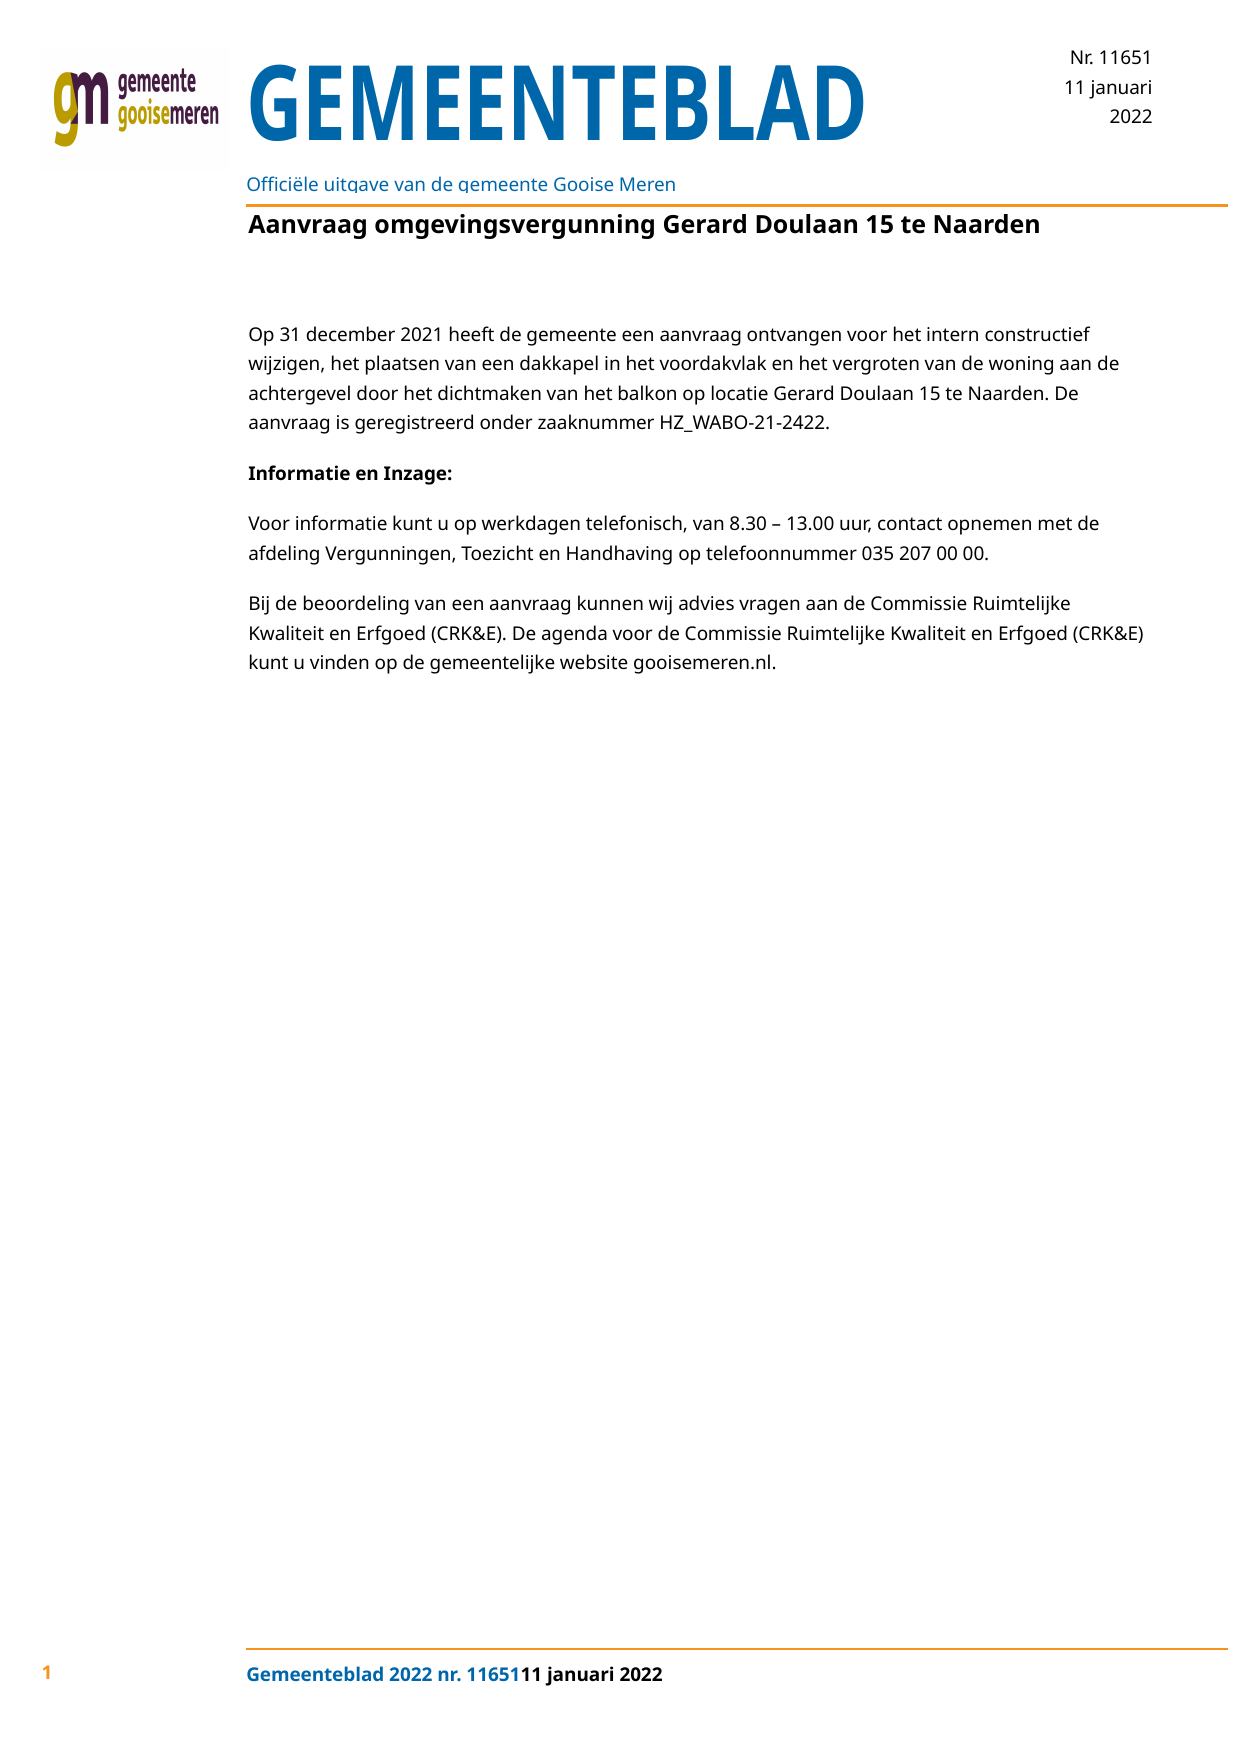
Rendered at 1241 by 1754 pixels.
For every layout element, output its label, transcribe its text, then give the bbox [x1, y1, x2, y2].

picture [41, 47, 231, 172]
text Voor informatie kunt u op werkdagen telefonisch, van 8.30 – 13.00 uur, contact opnemen met de afdeling Vergunningen, Toezicht en Handhaving op telefoonnummer 035 207 00 00. [248, 510, 1152, 566]
text Aanvraag omgevingsvergunning Gerard Doulaan 15 te Naarden [248, 207, 1152, 241]
text Bij de beoordeling van een aanvraag kunnen wij advies vragen aan de Commissie Ruimtelijke Kwaliteit en Erfgoed (CRK&E). De agenda voor de Commissie Ruimtelijke Kwaliteit en Erfgoed (CRK&E) kunt u vinden op de gemeentelijke website gooisemeren.nl. [248, 590, 1152, 675]
text Op 31 december 2021 heeft de gemeente een aanvraag ontvangen voor het intern constructief wijzigen, het plaatsen van een dakkapel in het voordakvlak en het vergroten van de woning aan de achtergevel door het dichtmaken van het balkon op locatie Gerard Doulaan 15 te Naarden. De aanvraag is geregistreerd onder zaaknummer HZ_WABO-21-2422. [248, 321, 1152, 435]
text Informatie en Inzage: [248, 460, 1152, 486]
